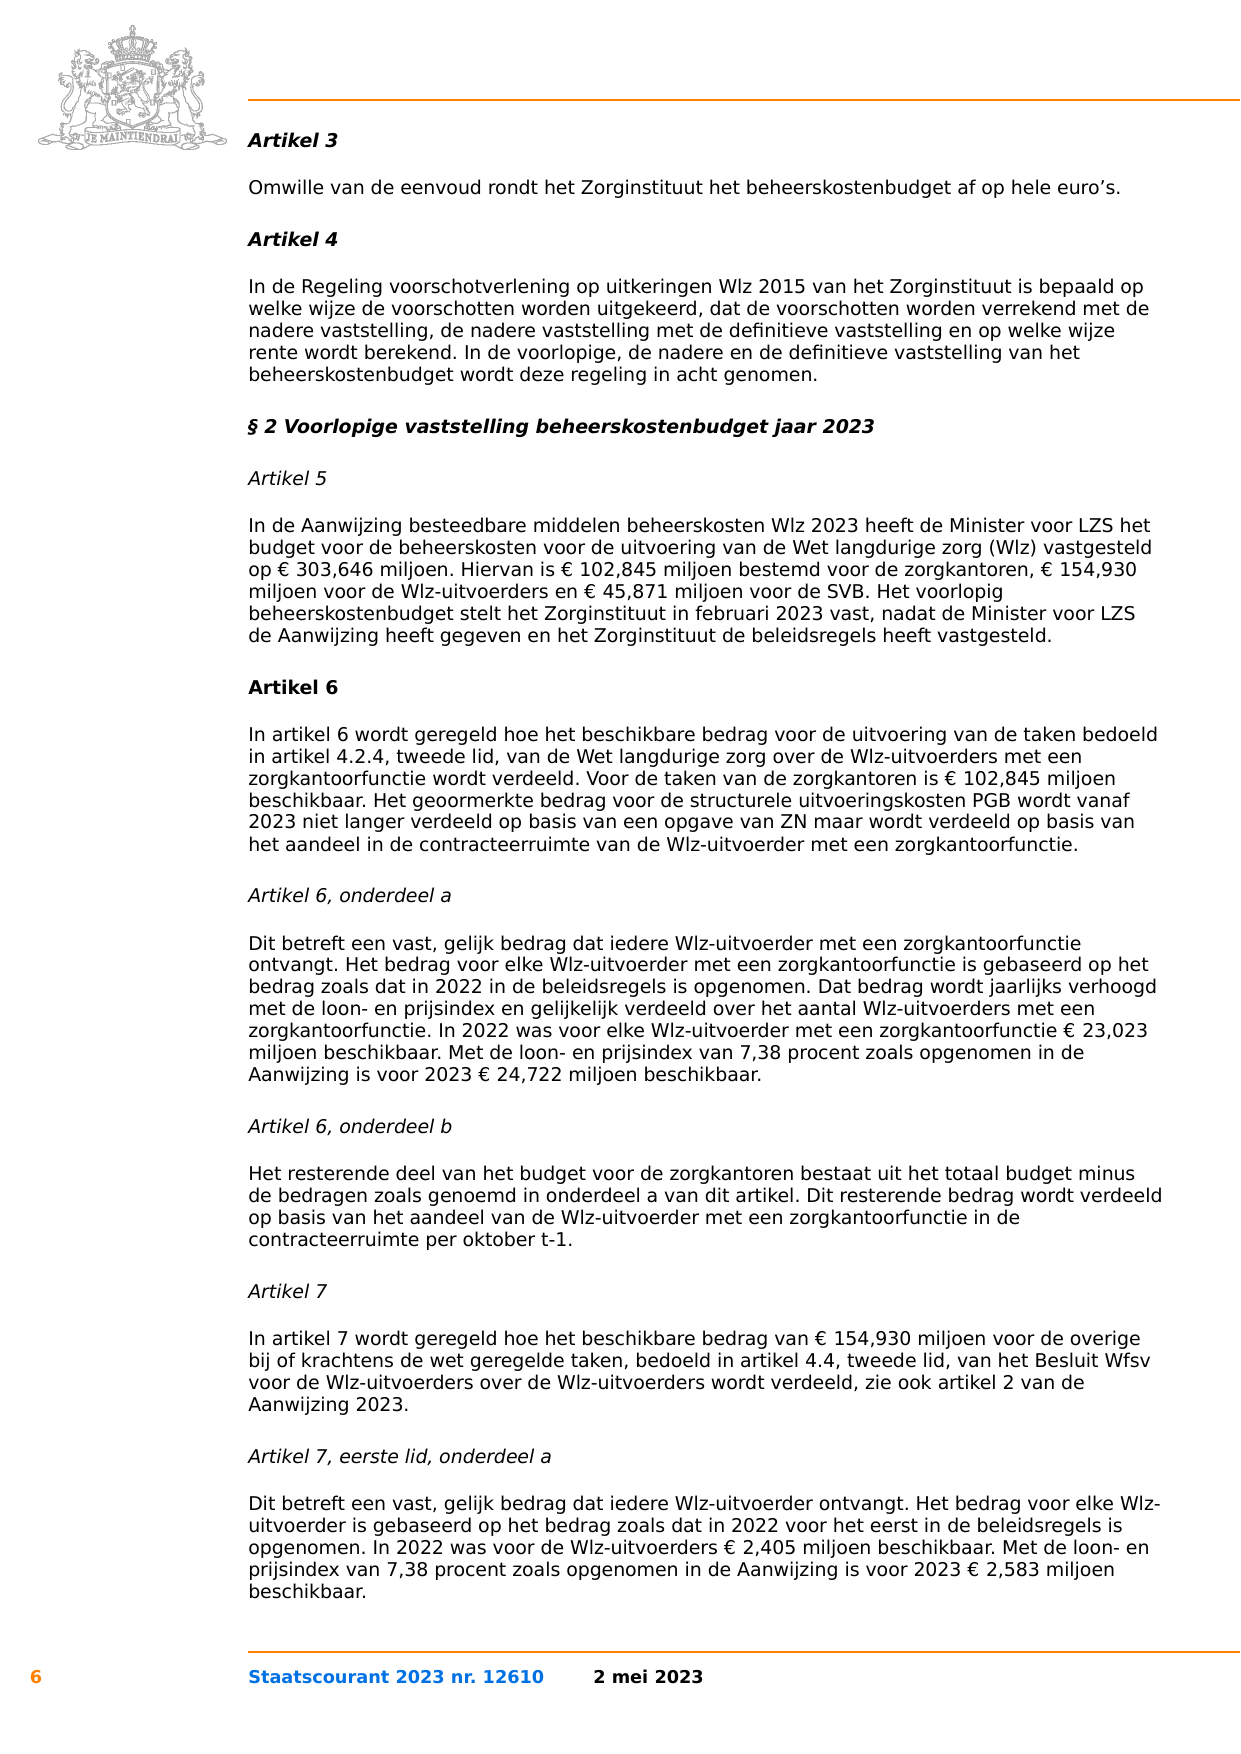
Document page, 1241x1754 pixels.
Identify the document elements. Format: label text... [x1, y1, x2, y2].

subtitle Artikel 3 [248, 130, 1163, 152]
subtitle § 2 Voorlopige vaststelling beheerskostenbudget jaar 2023 [248, 416, 1163, 438]
text In de Aanwijzing besteedbare middelen beheerskosten Wlz 2023 heeft de Minister voor LZS het budget voor de beheerskosten voor de uitvoering van de Wet langdurige zorg (Wlz) vastgesteld op € 303,646 miljoen. Hiervan is € 102,845 miljoen bestemd voor de zorgkantoren, € 154,930 miljoen voor de Wlz-uitvoerders en € 45,871 miljoen voor de SVB. Het voorlopig beheerskostenbudget stelt het Zorginstituut in februari 2023 vast, nadat de Minister voor LZS de Aanwijzing heeft gegeven en het Zorginstituut de beleidsregels heeft vastgesteld. [248, 515, 1163, 647]
subtitle Artikel 6, onderdeel a [248, 885, 1163, 907]
text Het resterende deel van het budget voor de zorgkantoren bestaat uit het totaal budget minus de bedragen zoals genoemd in onderdeel a van dit artikel. Dit resterende bedrag wordt verdeeld op basis van het aandeel van de Wlz-uitvoerder met een zorgkantoorfunctie in de contracteerruimte per oktober t-1. [248, 1163, 1163, 1251]
picture [38, 25, 227, 150]
text Omwille van de eenvoud rondt het Zorginstituut het beheerskostenbudget af op hele euro’s. [248, 177, 1163, 199]
subtitle Artikel 5 [248, 468, 1163, 490]
subtitle Artikel 6, onderdeel b [248, 1116, 1163, 1138]
subtitle Artikel 7, eerste lid, onderdeel a [248, 1446, 1163, 1468]
subtitle Artikel 4 [248, 229, 1163, 251]
subtitle Artikel 6 [248, 677, 1163, 698]
text In artikel 7 wordt geregeld hoe het beschikbare bedrag van € 154,930 miljoen voor de overige bij of krachtens de wet geregelde taken, bedoeld in artikel 4.4, tweede lid, van het Besluit Wfsv voor de Wlz-uitvoerders over de Wlz-uitvoerders wordt verdeeld, zie ook artikel 2 van de Aanwijzing 2023. [248, 1328, 1163, 1416]
text Dit betreft een vast, gelijk bedrag dat iedere Wlz-uitvoerder met een zorgkantoorfunctie ontvangt. Het bedrag voor elke Wlz-uitvoerder met een zorgkantoorfunctie is gebaseerd op het bedrag zoals dat in 2022 in de beleidsregels is opgenomen. Dat bedrag wordt jaarlijks verhoogd met de loon- en prijsindex en gelijkelijk verdeeld over het aantal Wlz-uitvoerders met een zorgkantoorfunctie. In 2022 was voor elke Wlz-uitvoerder met een zorgkantoorfunctie € 23,023 miljoen beschikbaar. Met de loon- en prijsindex van 7,38 procent zoals opgenomen in de Aanwijzing is voor 2023 € 24,722 miljoen beschikbaar. [248, 932, 1163, 1086]
text In de Regeling voorschotverlening op uitkeringen Wlz 2015 van het Zorginstituut is bepaald op welke wijze de voorschotten worden uitgekeerd, dat de voorschotten worden verrekend met de nadere vaststelling, de nadere vaststelling met de definitieve vaststelling en op welke wijze rente wordt berekend. In de voorlopige, de nadere en de definitieve vaststelling van het beheerskostenbudget wordt deze regeling in acht genomen. [248, 276, 1163, 386]
text Dit betreft een vast, gelijk bedrag dat iedere Wlz-uitvoerder ontvangt. Het bedrag voor elke Wlz-uitvoerder is gebaseerd op het bedrag zoals dat in 2022 voor het eerst in de beleidsregels is opgenomen. In 2022 was voor de Wlz-uitvoerders € 2,405 miljoen beschikbaar. Met de loon- en prijsindex van 7,38 procent zoals opgenomen in de Aanwijzing is voor 2023 € 2,583 miljoen beschikbaar. [248, 1493, 1163, 1603]
text In artikel 6 wordt geregeld hoe het beschikbare bedrag voor de uitvoering van de taken bedoeld in artikel 4.2.4, tweede lid, van de Wet langdurige zorg over de Wlz-uitvoerders met een zorgkantoorfunctie wordt verdeeld. Voor de taken van de zorgkantoren is € 102,845 miljoen beschikbaar. Het geoormerkte bedrag voor de structurele uitvoeringskosten PGB wordt vanaf 2023 niet langer verdeeld op basis van een opgave van ZN maar wordt verdeeld op basis van het aandeel in de contracteerruimte van de Wlz-uitvoerder met een zorgkantoorfunctie. [248, 723, 1163, 855]
subtitle Artikel 7 [248, 1281, 1163, 1303]
